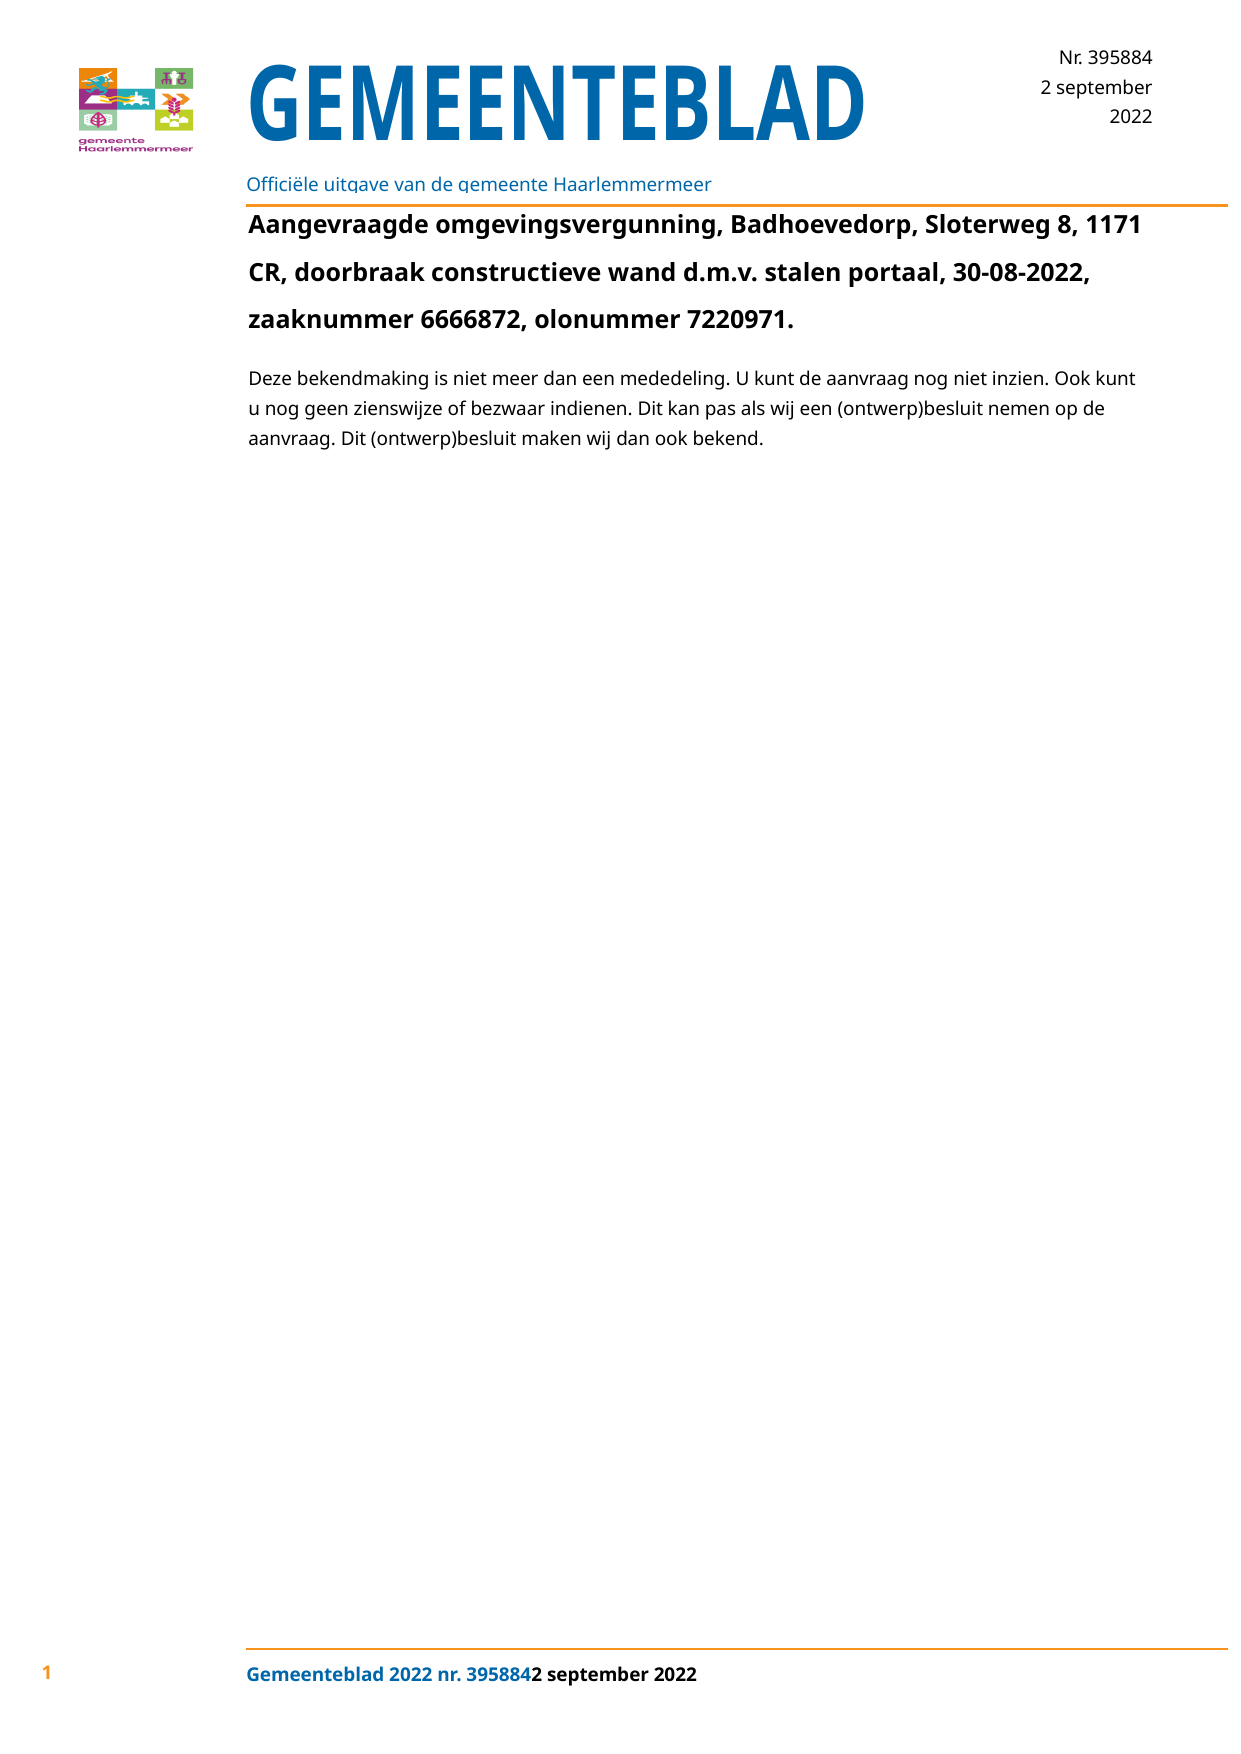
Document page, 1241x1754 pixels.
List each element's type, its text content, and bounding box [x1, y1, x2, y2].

text Aangevraagde omgevingsvergunning, Badhoevedorp, Sloterweg 8, 1171 CR, doorbraak constructieve wand d.m.v. stalen portaal, 30-08-2022, zaaknummer 6666872, olonummer 7220971. [248, 207, 1152, 336]
text Deze bekendmaking is niet meer dan een mededeling. U kunt de aanvraag nog niet inzien. Ook kunt u nog geen zienswijze of bezwaar indienen. Dit kan pas als wij een (ontwerp)besluit nemen op de aanvraag. Dit (ontwerp)besluit maken wij dan ook bekend. [248, 366, 1152, 450]
picture [41, 47, 231, 172]
